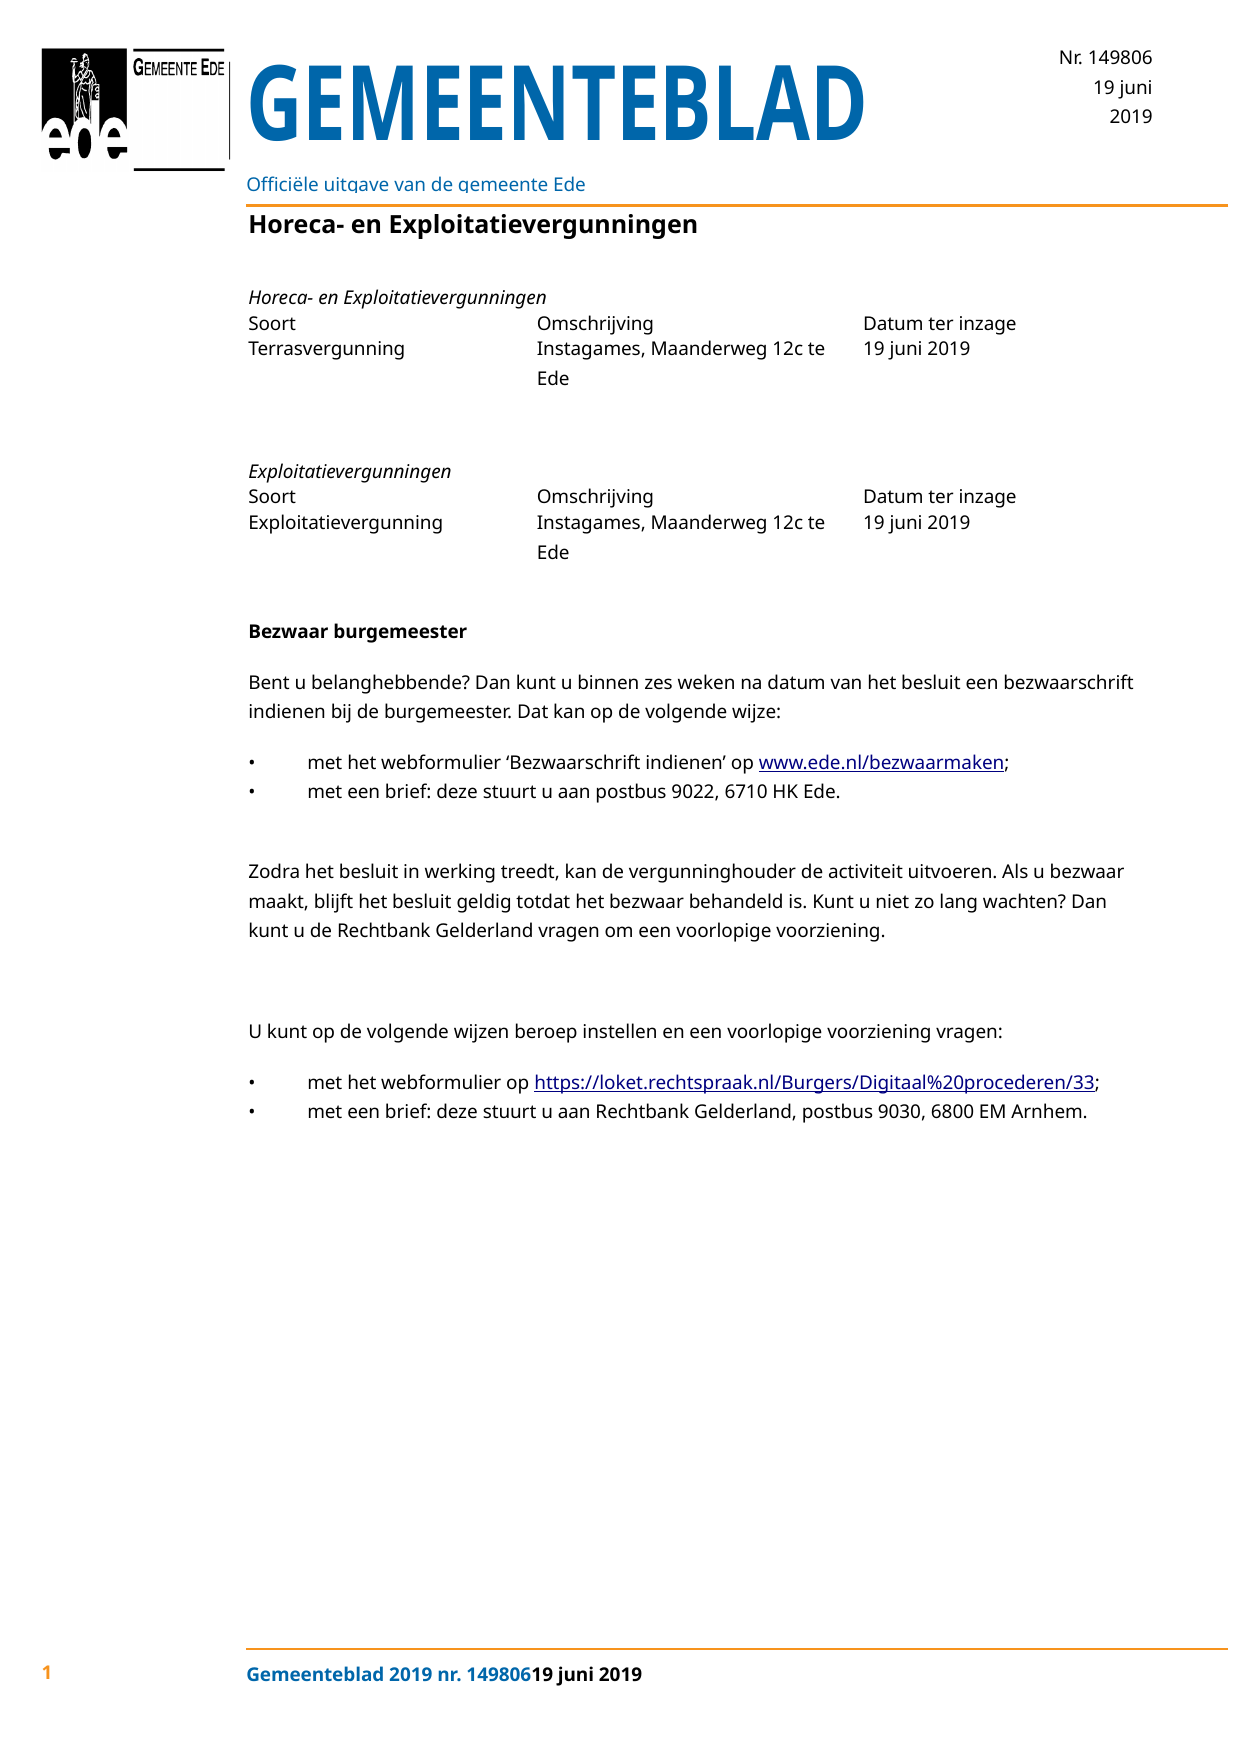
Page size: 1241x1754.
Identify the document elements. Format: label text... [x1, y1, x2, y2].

text Horeca- en Exploitatievergunningen [248, 207, 1152, 241]
list met het webformulier ‘Bezwaarschrift indienen’ op www.ede.nl/bezwaarmaken; [248, 749, 1152, 774]
picture [41, 47, 231, 172]
table_header Soort [248, 484, 537, 509]
text Exploitatievergunningen [248, 458, 1152, 484]
text U kunt op de volgende wijzen beroep instellen en een voorlopige voorziening vragen: [248, 1018, 1152, 1044]
table_header Datum ter inzage [863, 484, 1152, 509]
list met een brief: deze stuurt u aan Rechtbank Gelderland, postbus 9030, 6800 EM Arnhem. [248, 1098, 1152, 1124]
list met het webformulier op https://loket.rechtspraak.nl/Burgers/Digitaal%20procederen/33; [248, 1069, 1152, 1094]
table_cell Instagames, Maanderweg 12c te Ede [537, 510, 863, 565]
table_cell Instagames, Maanderweg 12c te Ede [537, 335, 863, 391]
list met een brief: deze stuurt u aan postbus 9022, 6710 HK Ede. [248, 778, 1152, 804]
text Zodra het besluit in werking treedt, kan de vergunninghouder de activiteit uitvoeren. Als u bezwaar maakt, blijft het besluit geldig totdat het bezwaar behandeld is. Kunt u niet zo lang wachten? Dan kunt u de Rechtbank Gelderland vragen om een voorlopige voorziening. [248, 858, 1152, 943]
table_cell 19 juni 2019 [863, 510, 1152, 565]
table_cell Exploitatievergunning [248, 510, 537, 565]
table_cell 19 juni 2019 [863, 335, 1152, 391]
text Bezwaar burgemeester [248, 618, 1152, 644]
text Bent u belanghebbende? Dan kunt u binnen zes weken na datum van het besluit een bezwaarschrift indienen bij de burgemeester. Dat kan op de volgende wijze: [248, 669, 1152, 724]
table_header Datum ter inzage [863, 310, 1152, 335]
table_header Soort [248, 310, 537, 335]
table_header Omschrijving [537, 310, 863, 335]
table_cell Terrasvergunning [248, 335, 537, 391]
table_header Omschrijving [537, 484, 863, 509]
text Horeca- en Exploitatievergunningen [248, 284, 1152, 309]
